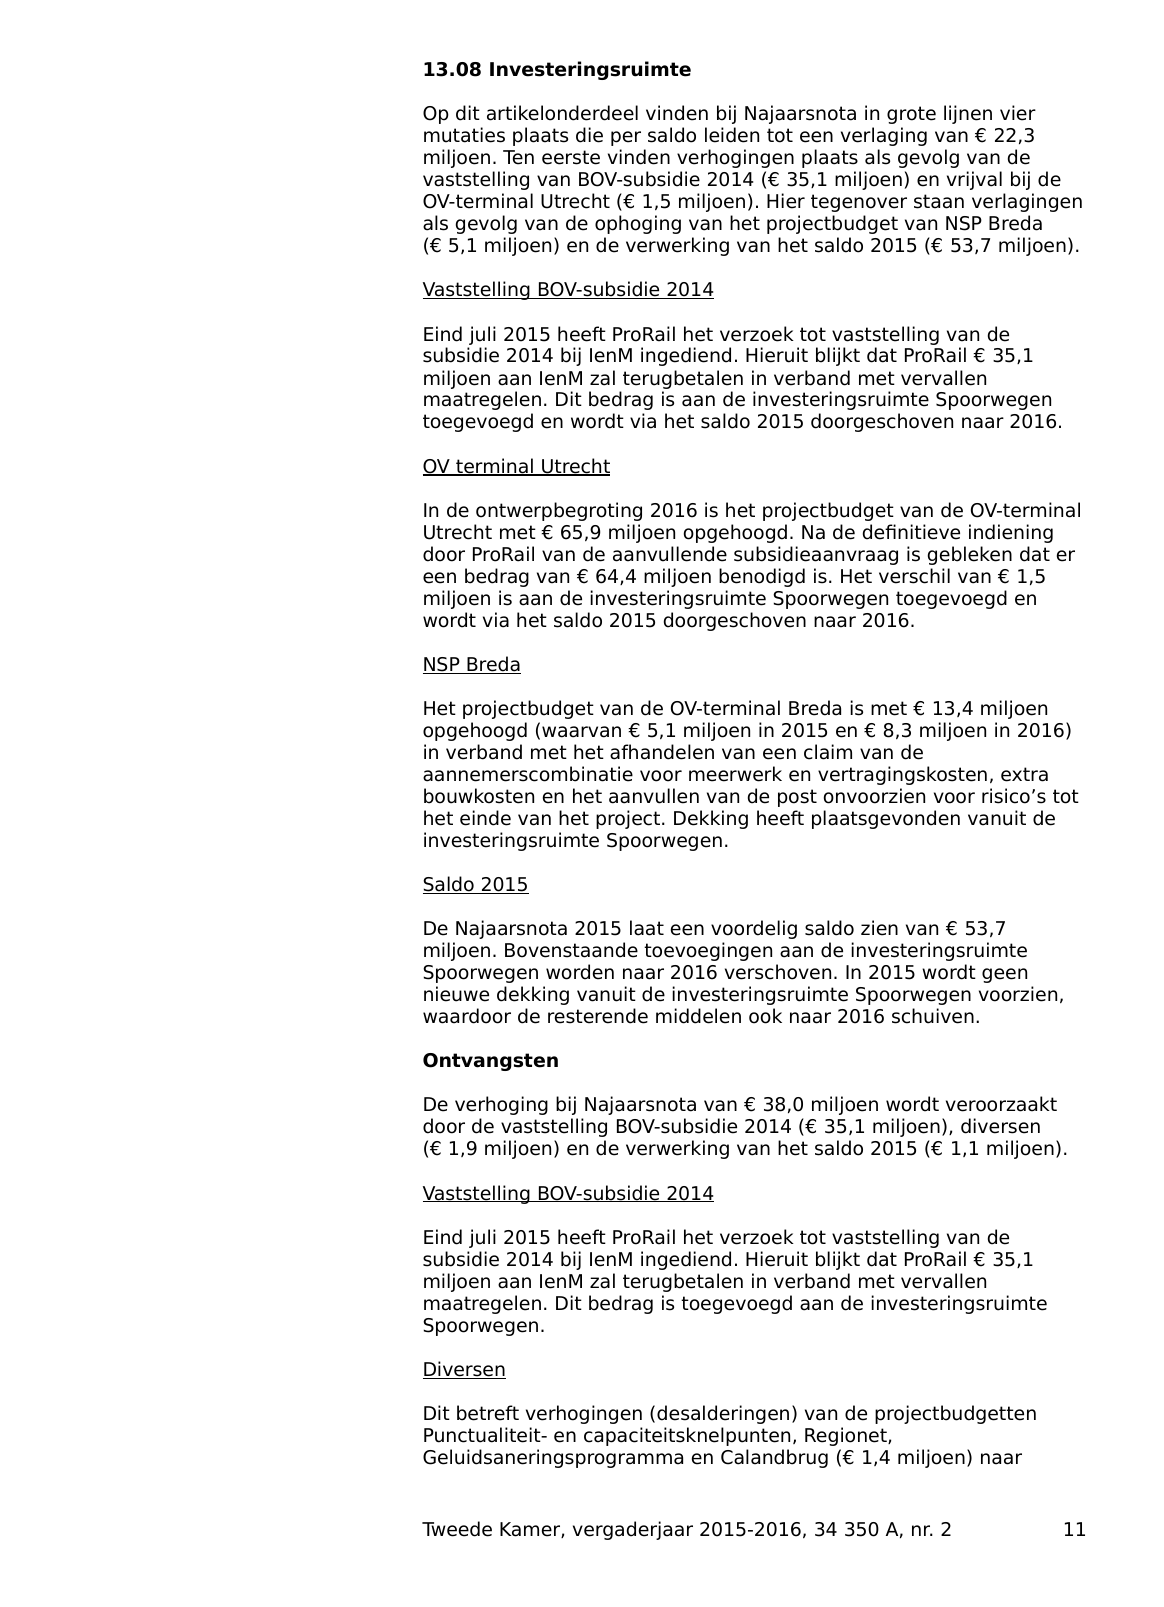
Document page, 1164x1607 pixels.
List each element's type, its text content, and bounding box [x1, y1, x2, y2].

text Het projectbudget van de OV-terminal Breda is met € 13,4 miljoen opgehoogd (waarvan € 5,1 miljoen in 2015 en € 8,3 miljoen in 2016) in verband met het afhandelen van een claim van de aannemerscombinatie voor meerwerk en vertragingskosten, extra bouwkosten en het aanvullen van de post onvoorzien voor risico’s tot het einde van het project. Dekking heeft plaatsgevonden vanuit de investeringsruimte Spoorwegen. [422, 698, 1087, 852]
text Eind juli 2015 heeft ProRail het verzoek tot vaststelling van de subsidie 2014 bij IenM ingediend. Hieruit blijkt dat ProRail € 35,1 miljoen aan IenM zal terugbetalen in verband met vervallen maatregelen. Dit bedrag is aan de investeringsruimte Spoorwegen toegevoegd en wordt via het saldo 2015 doorgeschoven naar 2016. [422, 323, 1087, 433]
text Eind juli 2015 heeft ProRail het verzoek tot vaststelling van de subsidie 2014 bij IenM ingediend. Hieruit blijkt dat ProRail € 35,1 miljoen aan IenM zal terugbetalen in verband met vervallen maatregelen. Dit bedrag is toegevoegd aan de investeringsruimte Spoorwegen. [422, 1227, 1087, 1337]
subtitle 13.08 Investeringsruimte [422, 59, 1087, 81]
text Dit betreft verhogingen (desalderingen) van de projectbudgetten Punctualiteit- en capaciteitsknelpunten, Regionet, Geluidsaneringsprogramma en Calandbrug (€ 1,4 miljoen) naar [422, 1403, 1087, 1469]
text Op dit artikelonderdeel vinden bij Najaarsnota in grote lijnen vier mutaties plaats die per saldo leiden tot een verlaging van € 22,3 miljoen. Ten eerste vinden verhogingen plaats als gevolg van de vaststelling van BOV-subsidie 2014 (€ 35,1 miljoen) en vrijval bij de OV-terminal Utrecht (€ 1,5 miljoen). Hier tegenover staan verlagingen als gevolg van de ophoging van het projectbudget van NSP Breda (€ 5,1 miljoen) en de verwerking van het saldo 2015 (€ 53,7 miljoen). [422, 103, 1087, 257]
text In de ontwerpbegroting 2016 is het projectbudget van de OV-terminal Utrecht met € 65,9 miljoen opgehoogd. Na de definitieve indiening door ProRail van de aanvullende subsidieaanvraag is gebleken dat er een bedrag van € 64,4 miljoen benodigd is. Het verschil van € 1,5 miljoen is aan de investeringsruimte Spoorwegen toegevoegd en wordt via het saldo 2015 doorgeschoven naar 2016. [422, 500, 1087, 632]
subtitle OV terminal Utrecht [422, 456, 1087, 477]
subtitle Diversen [422, 1359, 1087, 1381]
subtitle NSP Breda [422, 654, 1087, 676]
subtitle Ontvangsten [422, 1050, 1087, 1072]
text De verhoging bij Najaarsnota van € 38,0 miljoen wordt veroorzaakt door de vaststelling BOV-subsidie 2014 (€ 35,1 miljoen), diversen (€ 1,9 miljoen) en de verwerking van het saldo 2015 (€ 1,1 miljoen). [422, 1094, 1087, 1160]
subtitle Vaststelling BOV-subsidie 2014 [422, 1182, 1087, 1204]
text De Najaarsnota 2015 laat een voordelig saldo zien van € 53,7 miljoen. Bovenstaande toevoegingen aan de investeringsruimte Spoorwegen worden naar 2016 verschoven. In 2015 wordt geen nieuwe dekking vanuit de investeringsruimte Spoorwegen voorzien, waardoor de resterende middelen ook naar 2016 schuiven. [422, 918, 1087, 1028]
subtitle Vaststelling BOV-subsidie 2014 [422, 279, 1087, 301]
subtitle Saldo 2015 [422, 874, 1087, 896]
